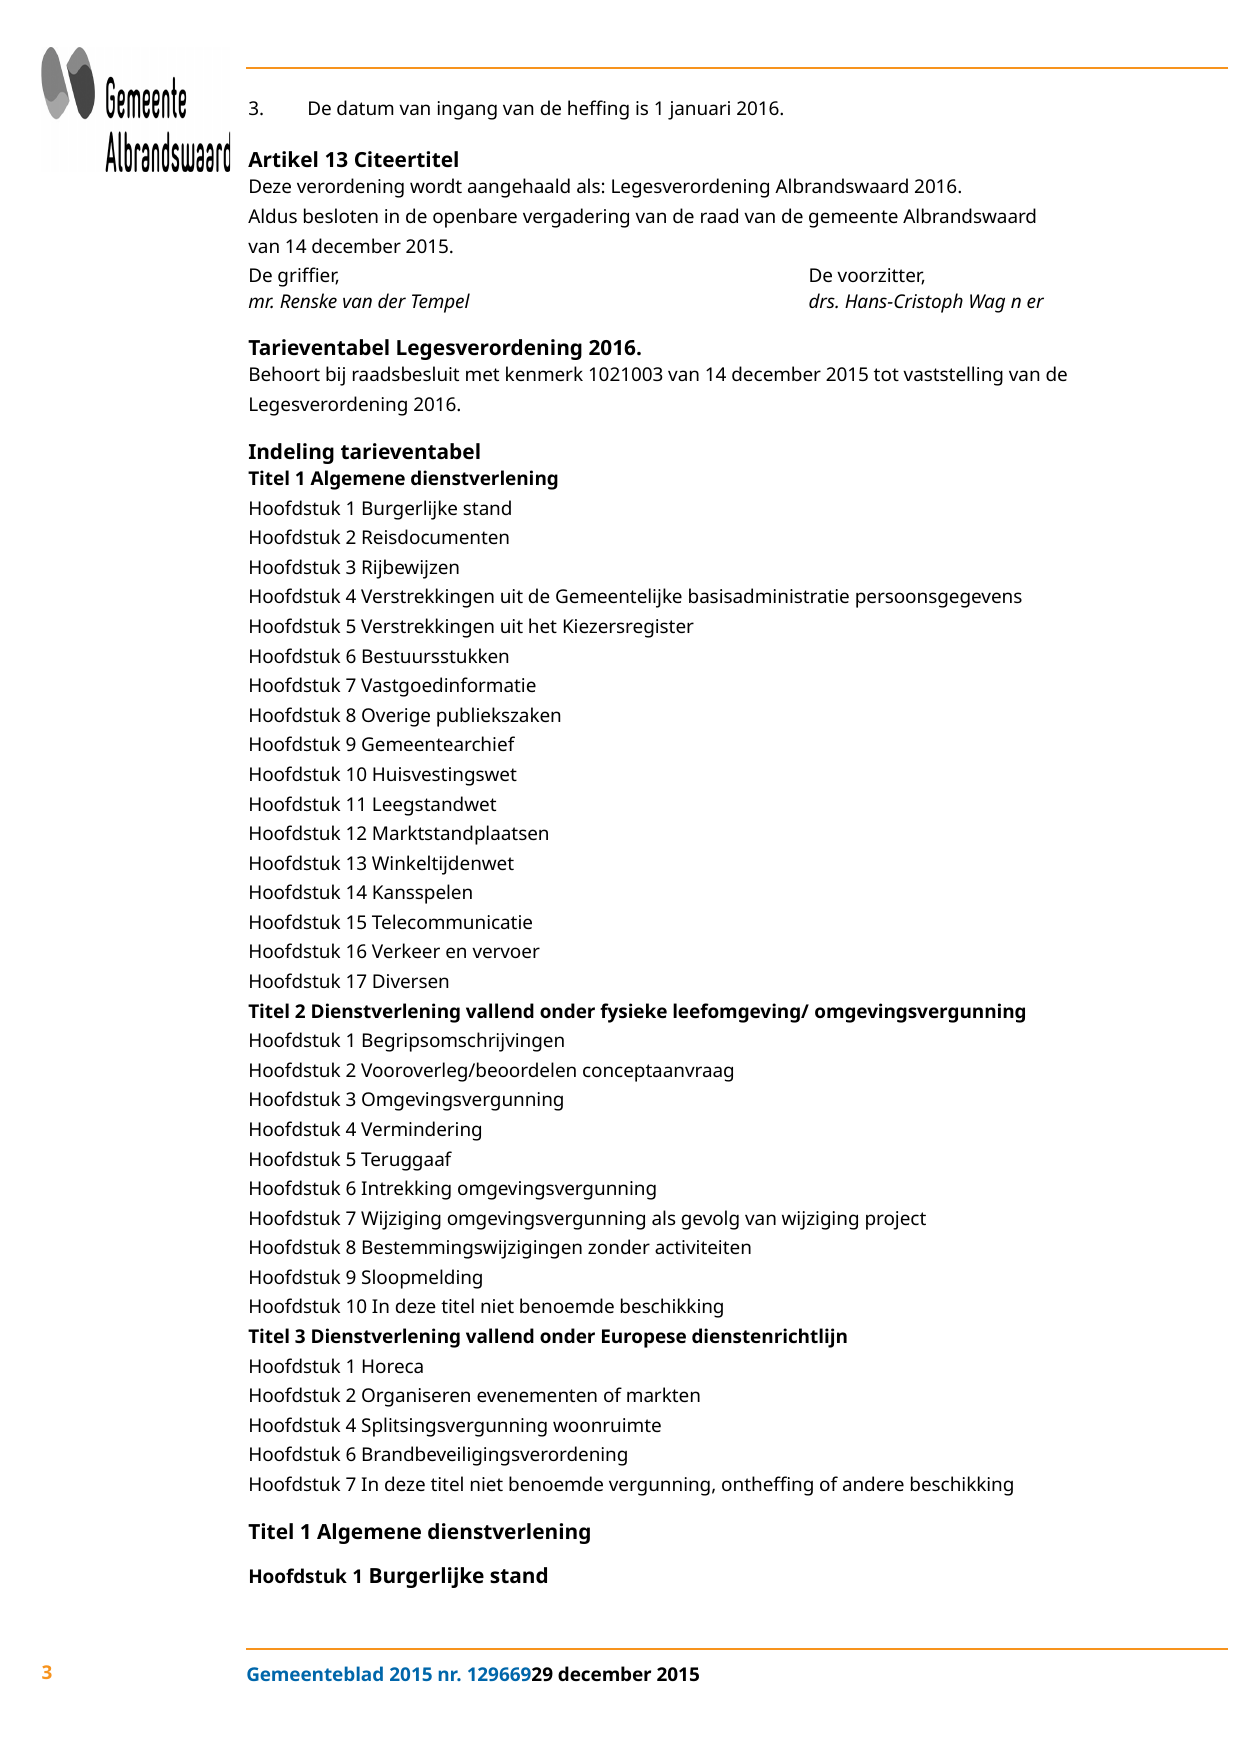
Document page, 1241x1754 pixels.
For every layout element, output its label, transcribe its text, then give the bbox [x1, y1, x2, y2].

text Hoofdstuk 7 Wijziging omgevingsvergunning als gevolg van wijziging project [248, 1205, 1152, 1231]
text Hoofdstuk 7 In deze titel niet benoemde vergunning, ontheffing of andere beschikking [248, 1471, 1152, 1497]
text van 14 december 2015. [248, 233, 1152, 258]
text Hoofdstuk 6 Brandbeveiligingsverordening [248, 1442, 1152, 1467]
text Hoofdstuk 1 Horeca [248, 1353, 1152, 1378]
text Tarieventabel Legesverordening 2016. [248, 333, 1152, 362]
text Hoofdstuk 3 Rijbewijzen [248, 554, 1152, 580]
text Hoofdstuk 9 Sloopmelding [248, 1264, 1152, 1290]
table_cell mr. Renske van der Tempel [248, 288, 808, 314]
text Hoofdstuk 15 Telecommunicatie [248, 909, 1152, 935]
text Hoofdstuk 7 Vastgoedinformatie [248, 672, 1152, 698]
text Artikel 13 Citeertitel [248, 145, 1152, 174]
text Hoofdstuk 1 Begripsomschrijvingen [248, 1027, 1152, 1053]
text Indeling tarieventabel [248, 437, 1152, 465]
picture [41, 47, 231, 172]
text Hoofdstuk 2 Vooroverleg/beoordelen conceptaanvraag [248, 1057, 1152, 1083]
table_cell drs. Hans-Cristoph Wag n er [808, 288, 1152, 314]
text Hoofdstuk 4 Splitsingsvergunning woonruimte [248, 1412, 1152, 1438]
text Titel 1 Algemene dienstverlening [248, 1517, 1152, 1545]
text Hoofdstuk 3 Omgevingsvergunning [248, 1087, 1152, 1112]
list De datum van ingang van de heffing is 1 januari 2016. [248, 95, 1152, 121]
text Hoofdstuk 13 Winkeltijdenwet [248, 850, 1152, 876]
table_header De griffier, [248, 263, 808, 288]
text Hoofdstuk 11 Leegstandwet [248, 791, 1152, 816]
text Hoofdstuk 16 Verkeer en vervoer [248, 939, 1152, 964]
text Hoofdstuk 12 Marktstandplaatsen [248, 820, 1152, 846]
text Hoofdstuk 1 Burgerlijke stand [248, 1561, 1152, 1590]
text Hoofdstuk 2 Organiseren evenementen of markten [248, 1382, 1152, 1408]
text Deze verordening wordt aangehaald als: Legesverordening Albrandswaard 2016. [248, 174, 1152, 199]
text Hoofdstuk 14 Kansspelen [248, 879, 1152, 905]
text Hoofdstuk 10 In deze titel niet benoemde beschikking [248, 1294, 1152, 1319]
text Hoofdstuk 9 Gemeentearchief [248, 732, 1152, 757]
text Titel 2 Dienstverlening vallend onder fysieke leefomgeving/ omgevingsvergunning [248, 998, 1152, 1023]
text Hoofdstuk 5 Verstrekkingen uit het Kiezersregister [248, 613, 1152, 639]
text Hoofdstuk 10 Huisvestingswet [248, 761, 1152, 787]
text Titel 1 Algemene dienstverlening [248, 465, 1152, 491]
text Hoofdstuk 1 Burgerlijke stand [248, 495, 1152, 521]
table_header De voorzitter, [808, 263, 1152, 288]
text Behoort bij raadsbesluit met kenmerk 1021003 van 14 december 2015 tot vaststelling van de Legesverordening 2016. [248, 362, 1152, 417]
text Hoofdstuk 4 Verstrekkingen uit de Gemeentelijke basisadministratie persoonsgegevens [248, 584, 1152, 609]
text Hoofdstuk 6 Intrekking omgevingsvergunning [248, 1175, 1152, 1201]
text Titel 3 Dienstverlening vallend onder Europese dienstenrichtlijn [248, 1323, 1152, 1349]
text Hoofdstuk 4 Vermindering [248, 1116, 1152, 1142]
text Hoofdstuk 17 Diversen [248, 968, 1152, 994]
text Hoofdstuk 8 Overige publiekszaken [248, 702, 1152, 728]
text Aldus besloten in de openbare vergadering van de raad van de gemeente Albrandswaard [248, 203, 1152, 229]
text Hoofdstuk 6 Bestuursstukken [248, 643, 1152, 668]
text Hoofdstuk 2 Reisdocumenten [248, 524, 1152, 550]
text Hoofdstuk 5 Teruggaaf [248, 1146, 1152, 1171]
text Hoofdstuk 8 Bestemmingswijzigingen zonder activiteiten [248, 1234, 1152, 1260]
